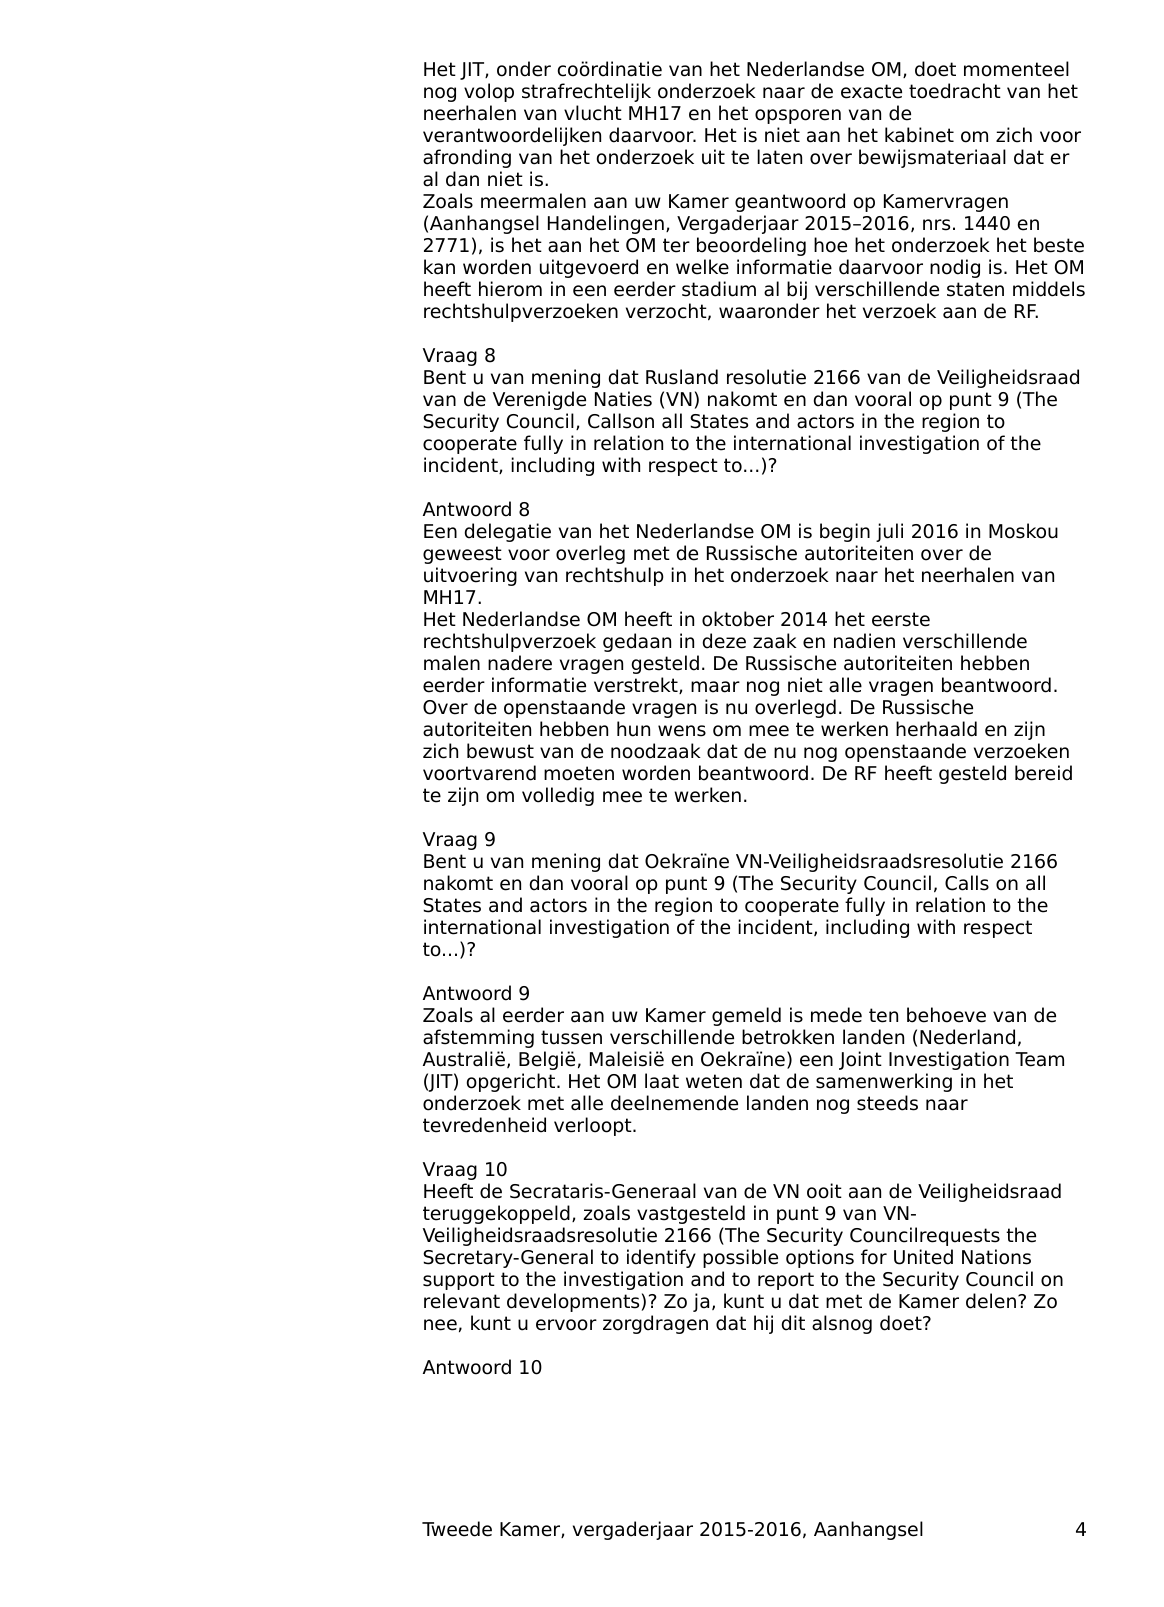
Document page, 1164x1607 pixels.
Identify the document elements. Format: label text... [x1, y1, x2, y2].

text Het JIT, onder coördinatie van het Nederlandse OM, doet momenteel nog volop strafrechtelijk onderzoek naar de exacte toedracht van het neerhalen van vlucht MH17 en het opsporen van de verantwoordelijken daarvoor. Het is niet aan het kabinet om zich voor afronding van het onderzoek uit te laten over bewijsmateriaal dat er al dan niet is. [422, 59, 1087, 191]
text Heeft de Secrataris-Generaal van de VN ooit aan de Veiligheidsraad teruggekoppeld, zoals vastgesteld in punt 9 van VN-Veiligheidsraadsresolutie 2166 (The Security Councilrequests the Secretary-General to identify possible options for United Nations support to the investigation and to report to the Security Council on relevant developments)? Zo ja, kunt u dat met de Kamer delen? Zo nee, kunt u ervoor zorgdragen dat hij dit alsnog doet? [422, 1181, 1087, 1335]
text Vraag 9 [422, 829, 1087, 851]
text Antwoord 9 [422, 983, 1087, 1005]
text Zoals al eerder aan uw Kamer gemeld is mede ten behoeve van de afstemming tussen verschillende betrokken landen (Nederland, Australië, België, Maleisië en Oekraïne) een Joint Investigation Team (JIT) opgericht. Het OM laat weten dat de samenwerking in het onderzoek met alle deelnemende landen nog steeds naar tevredenheid verloopt. [422, 1005, 1087, 1137]
text Een delegatie van het Nederlandse OM is begin juli 2016 in Moskou geweest voor overleg met de Russische autoriteiten over de uitvoering van rechtshulp in het onderzoek naar het neerhalen van MH17. [422, 521, 1087, 609]
text Antwoord 10 [422, 1357, 1087, 1379]
text Zoals meermalen aan uw Kamer geantwoord op Kamervragen (Aanhangsel Handelingen, Vergaderjaar 2015–2016, nrs. 1440 en 2771), is het aan het OM ter beoordeling hoe het onderzoek het beste kan worden uitgevoerd en welke informatie daarvoor nodig is. Het OM heeft hierom in een eerder stadium al bij verschillende staten middels rechtshulpverzoeken verzocht, waaronder het verzoek aan de RF. [422, 191, 1087, 323]
text Over de openstaande vragen is nu overlegd. De Russische autoriteiten hebben hun wens om mee te werken herhaald en zijn zich bewust van de noodzaak dat de nu nog openstaande verzoeken voortvarend moeten worden beantwoord. De RF heeft gesteld bereid te zijn om volledig mee te werken. [422, 697, 1087, 807]
text Bent u van mening dat Rusland resolutie 2166 van de Veiligheidsraad van de Verenigde Naties (VN) nakomt en dan vooral op punt 9 (The Security Council, Callson all States and actors in the region to cooperate fully in relation to the international investigation of the incident, including with respect to...)? [422, 367, 1087, 477]
text Antwoord 8 [422, 499, 1087, 521]
text Het Nederlandse OM heeft in oktober 2014 het eerste rechtshulpverzoek gedaan in deze zaak en nadien verschillende malen nadere vragen gesteld. De Russische autoriteiten hebben eerder informatie verstrekt, maar nog niet alle vragen beantwoord. [422, 609, 1087, 697]
text Bent u van mening dat Oekraïne VN-Veiligheidsraadsresolutie 2166 nakomt en dan vooral op punt 9 (The Security Council, Calls on all States and actors in the region to cooperate fully in relation to the international investigation of the incident, including with respect to...)? [422, 851, 1087, 961]
text Vraag 10 [422, 1159, 1087, 1181]
text Vraag 8 [422, 345, 1087, 367]
